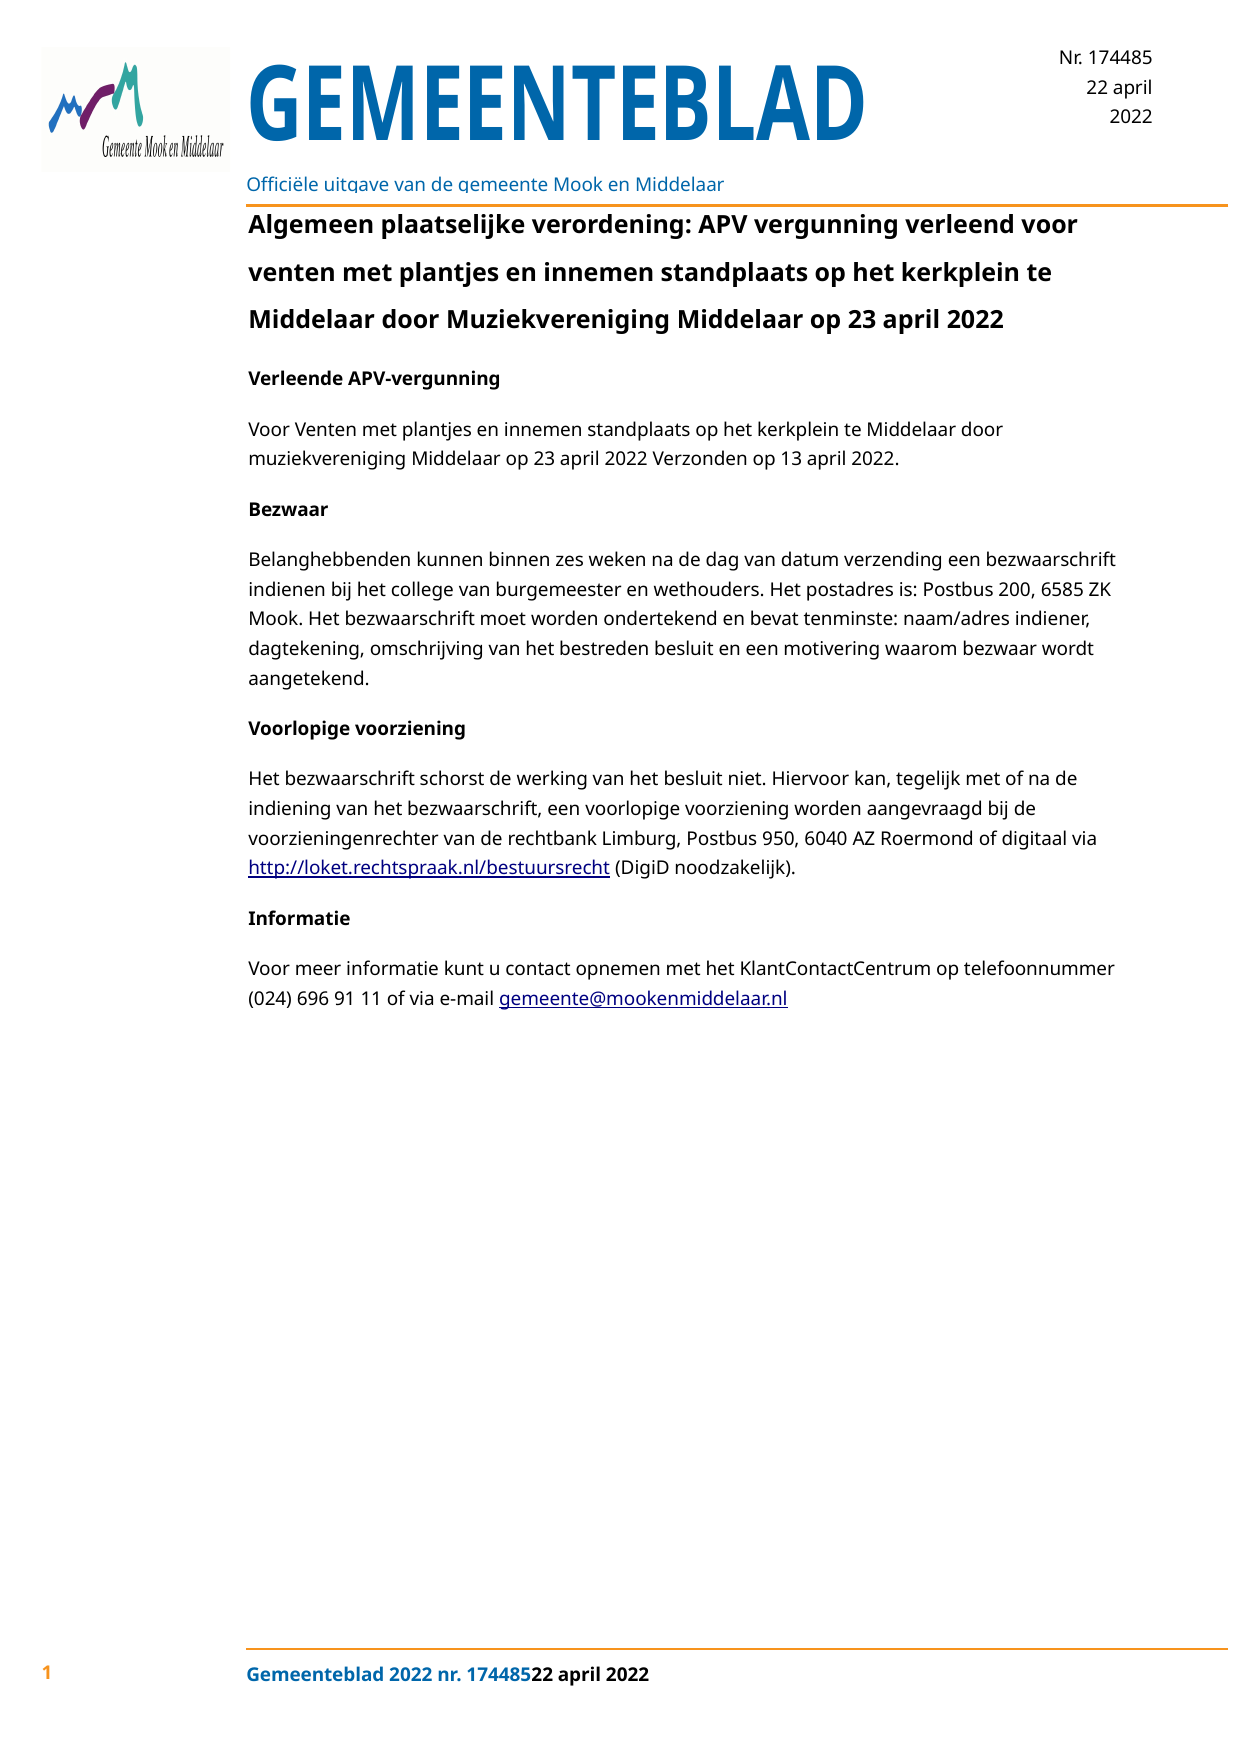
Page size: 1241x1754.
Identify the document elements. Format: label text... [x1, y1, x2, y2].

text Voor Venten met plantjes en innemen standplaats op het kerkplein te Middelaar door muziekvereniging Middelaar op 23 april 2022 Verzonden op 13 april 2022. [248, 416, 1152, 471]
text Informatie [248, 905, 1152, 930]
text Algemeen plaatselijke verordening: APV vergunning verleend voor venten met plantjes en innemen standplaats op het kerkplein te Middelaar door Muziekvereniging Middelaar op 23 april 2022 [248, 207, 1152, 336]
text Bezwaar [248, 496, 1152, 522]
text Voorlopige voorziening [248, 715, 1152, 741]
text Verleende APV-vergunning [248, 366, 1152, 391]
text Belanghebbenden kunnen binnen zes weken na de dag van datum verzending een bezwaarschrift indienen bij het college van burgemeester en wethouders. Het postadres is: Postbus 200, 6585 ZK Mook. Het bezwaarschrift moet worden ondertekend en bevat tenminste: naam/adres indiener, dagtekening, omschrijving van het bestreden besluit en een motivering waarom bezwaar wordt aangetekend. [248, 546, 1152, 690]
picture [41, 47, 231, 172]
text Voor meer informatie kunt u contact opnemen met het KlantContactCentrum op telefoonnummer (024) 696 91 11 of via e-mail gemeente@mookenmiddelaar.nl [248, 955, 1152, 1010]
text Het bezwaarschrift schorst de werking van het besluit niet. Hiervoor kan, tegelijk met of na de indiening van het bezwaarschrift, een voorlopige voorziening worden aangevraagd bij de voorzieningenrechter van de rechtbank Limburg, Postbus 950, 6040 AZ Roermond of digitaal via http://loket.rechtspraak.nl/bestuursrecht (DigiD noodzakelijk). [248, 766, 1152, 880]
